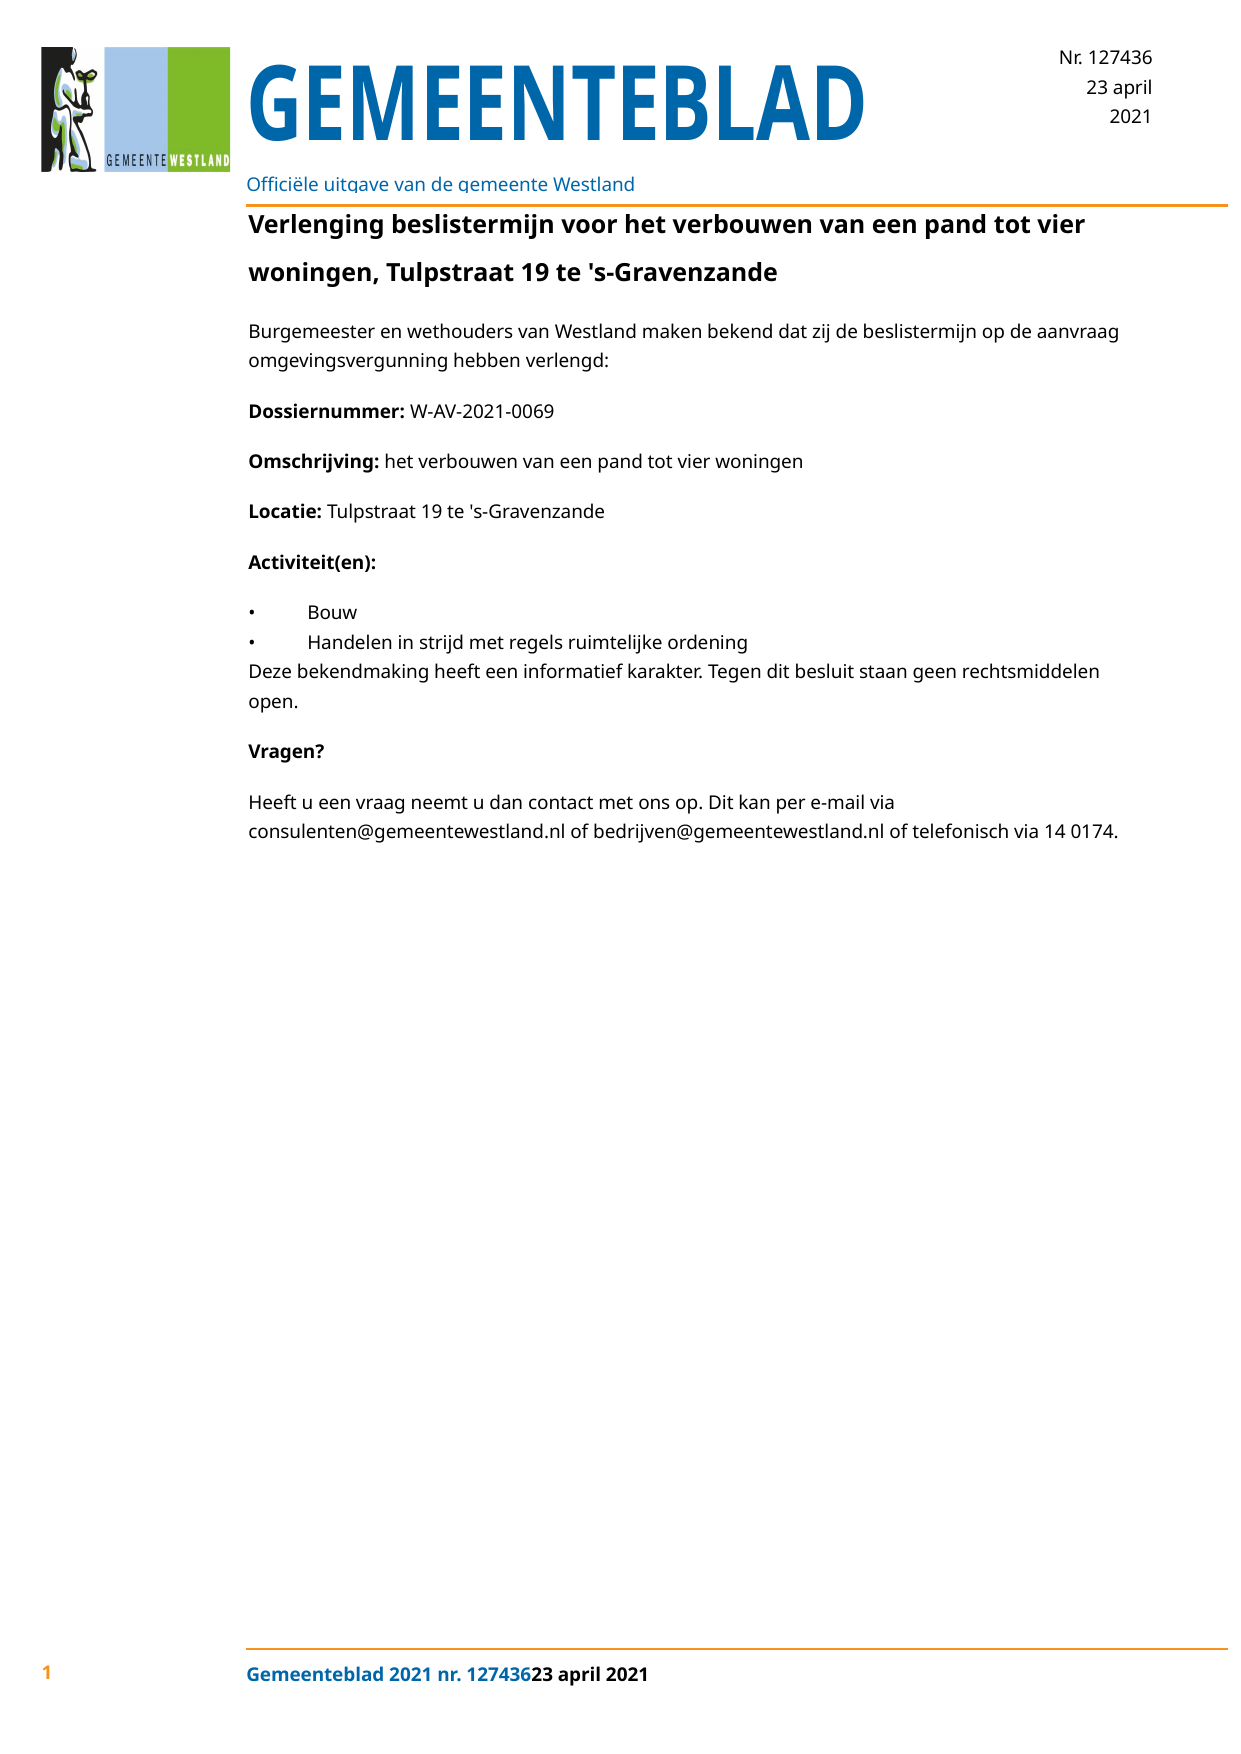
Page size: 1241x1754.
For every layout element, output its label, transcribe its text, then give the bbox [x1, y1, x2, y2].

list Handelen in strijd met regels ruimtelijke ordening [248, 629, 1152, 655]
text Deze bekendmaking heeft een informatief karakter. Tegen dit besluit staan geen rechtsmiddelen open. [248, 659, 1152, 714]
text Activiteit(en): [248, 549, 1152, 575]
text Heeft u een vraag neemt u dan contact met ons op. Dit kan per e-mail via consulenten@gemeentewestland.nl of bedrijven@gemeentewestland.nl of telefonisch via 14 0174. [248, 789, 1152, 844]
text Burgemeester en wethouders van Westland maken bekend dat zij de beslistermijn op de aanvraag omgevingsvergunning hebben verlengd: [248, 318, 1152, 373]
text Vragen? [248, 739, 1152, 764]
text Locatie: Tulpstraat 19 te 's-Gravenzande [248, 499, 1152, 524]
list Bouw [248, 599, 1152, 625]
text Verlenging beslistermijn voor het verbouwen van een pand tot vier woningen, Tulpstraat 19 te 's-Gravenzande [248, 207, 1152, 288]
text Dossiernummer: W-AV-2021-0069 [248, 398, 1152, 424]
text Omschrijving: het verbouwen van een pand tot vier woningen [248, 448, 1152, 474]
picture [41, 47, 231, 172]
